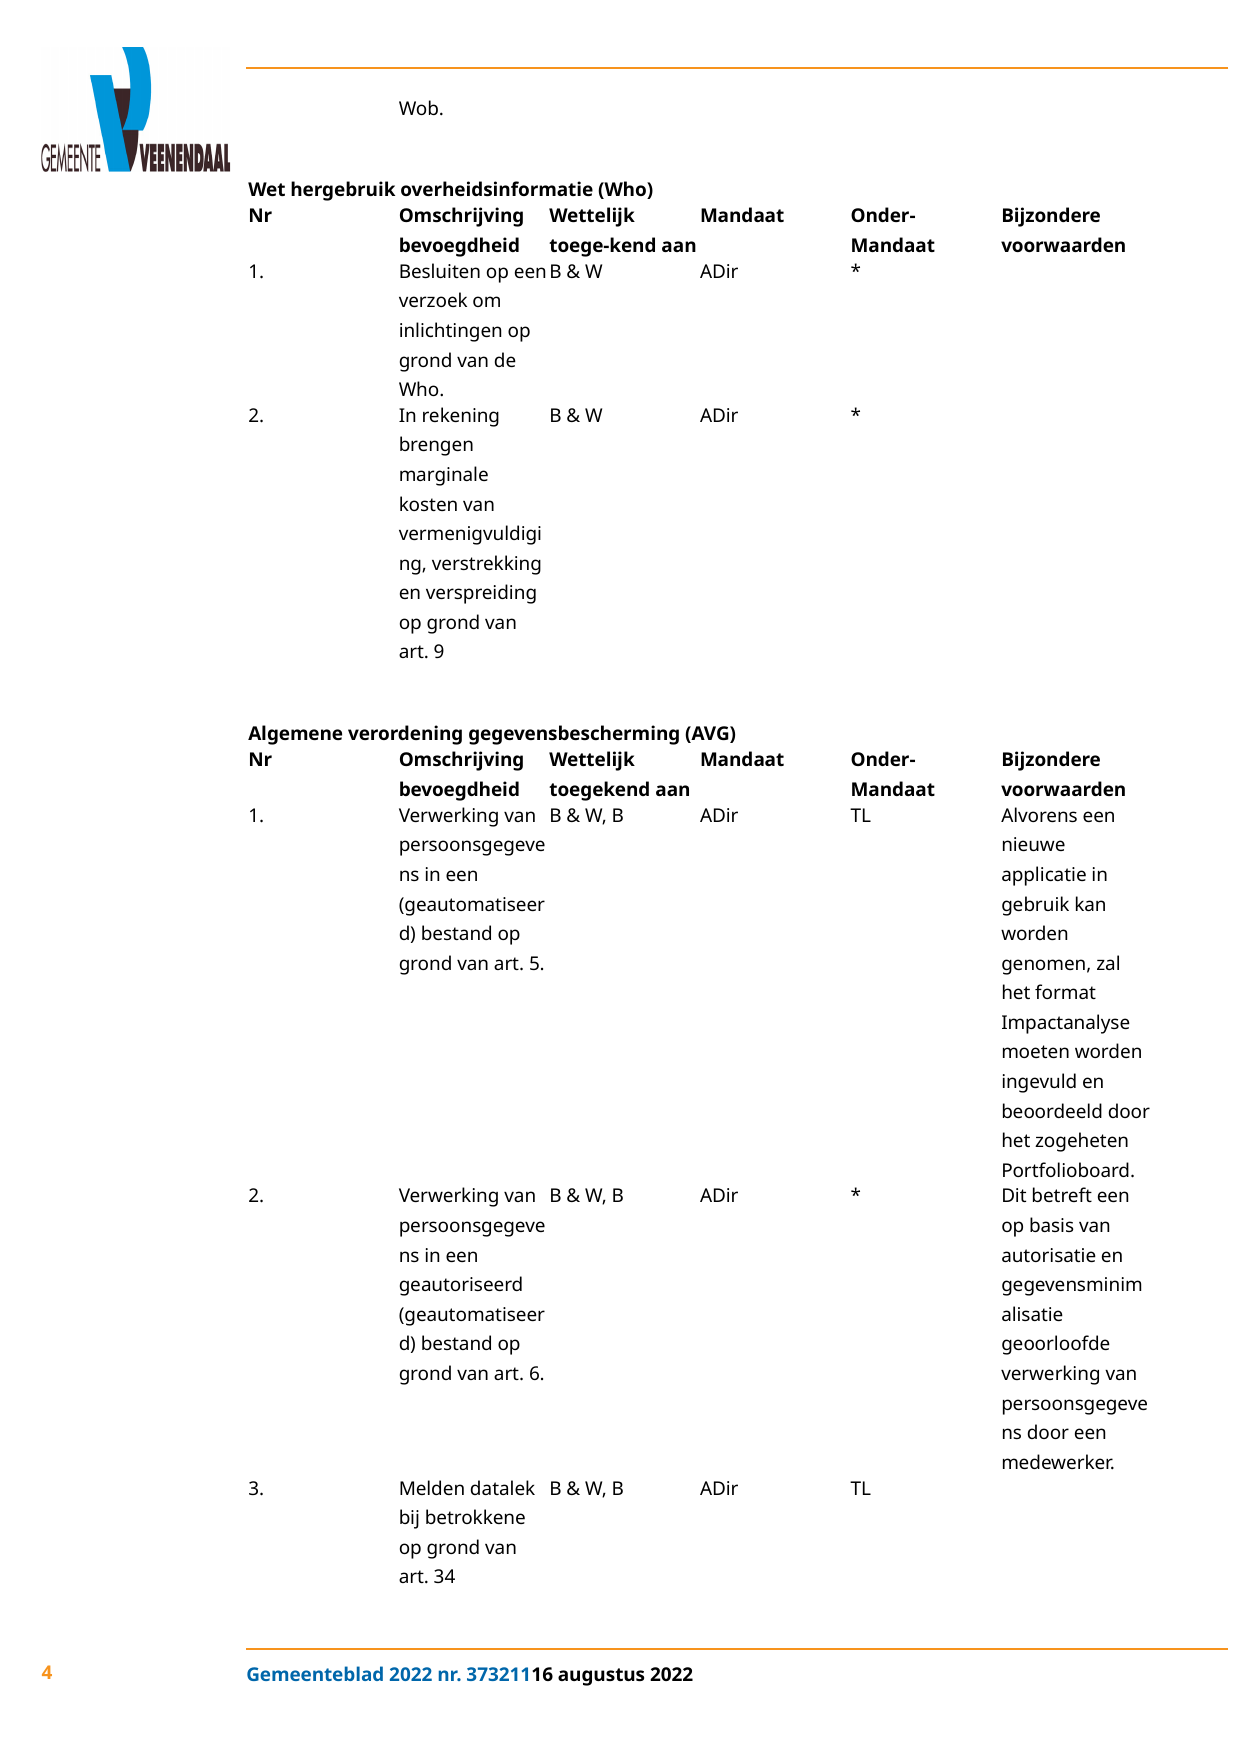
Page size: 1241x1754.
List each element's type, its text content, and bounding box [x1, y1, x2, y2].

table_header Nr [248, 203, 398, 258]
table_cell [850, 95, 1001, 121]
table_header Bijzondere voorwaarden [1001, 747, 1152, 802]
table_header Mandaat [700, 747, 850, 802]
table_header Mandaat [700, 203, 850, 258]
table_cell TL [850, 802, 1001, 1183]
table_cell ADir [700, 802, 850, 1183]
table_cell [1001, 402, 1152, 664]
table_header Wettelijk toege-kend aan [549, 203, 700, 258]
table_cell [549, 95, 700, 121]
table_cell In rekening brengen marginale kosten van vermenigvuldiging, verstrekking en verspreiding op grond van art. 9 [399, 402, 549, 664]
table_cell [248, 1183, 398, 1475]
table_cell ADir [700, 1475, 850, 1589]
table_header Onder- Mandaat [850, 747, 1001, 802]
table_cell Melden datalek bij betrokkene op grond van art. 34 [399, 1475, 549, 1589]
table_header Onder- Mandaat [850, 203, 1001, 258]
table_header Omschrijving bevoegdheid [399, 203, 549, 258]
table_cell [1001, 95, 1152, 121]
text Wet hergebruik overheidsinformatie (Who) [248, 174, 1152, 203]
table_cell [700, 95, 850, 121]
table_header Wettelijk toegekend aan [549, 747, 700, 802]
table_header Bijzondere voorwaarden [1001, 203, 1152, 258]
table_cell B & W [549, 258, 700, 402]
table_cell * [850, 402, 1001, 664]
table_cell [1001, 258, 1152, 402]
table_cell Verwerking van persoonsgegevens in een geautoriseerd (geautomatiseerd) bestand op grond van art. 6. [399, 1183, 549, 1475]
table_cell [248, 258, 398, 402]
table_cell ADir [700, 258, 850, 402]
picture [123, 47, 231, 172]
table_cell B & W [549, 402, 700, 664]
table_cell B & W, B [549, 802, 700, 1183]
table_cell [248, 95, 398, 121]
table_cell ADir [700, 1183, 850, 1475]
table_header Omschrijving bevoegdheid [399, 747, 549, 802]
table_cell Verwerking van persoonsgegevens in een (geautomatiseerd) bestand op grond van art. 5. [399, 802, 549, 1183]
table_header Nr [248, 747, 398, 802]
table_cell [248, 1475, 398, 1589]
table_cell [248, 802, 398, 1183]
table_cell B & W, B [549, 1183, 700, 1475]
text Algemene verordening gegevensbescherming (AVG) [248, 718, 1152, 747]
table_cell B & W, B [549, 1475, 700, 1589]
table_cell TL [850, 1475, 1001, 1589]
table_cell * [850, 1183, 1001, 1475]
table_cell Dit betreft een op basis van autorisatie en gegevensminimalisatie geoorloofde verwerking van persoonsgegevens door een medewerker. [1001, 1183, 1152, 1475]
table_cell [1001, 1475, 1152, 1589]
table_cell Alvorens een nieuwe applicatie in gebruik kan worden genomen, zal het format Impactanalyse moeten worden ingevuld en beoordeeld door het zogeheten Portfolioboard. [1001, 802, 1152, 1183]
table_cell [248, 402, 398, 664]
picture [41, 47, 130, 172]
table_cell Besluiten op een verzoek om inlichtingen op grond van de Who. [399, 258, 549, 402]
table_cell ADir [700, 402, 850, 664]
table_cell Wob. [399, 95, 549, 121]
table_cell * [850, 258, 1001, 402]
